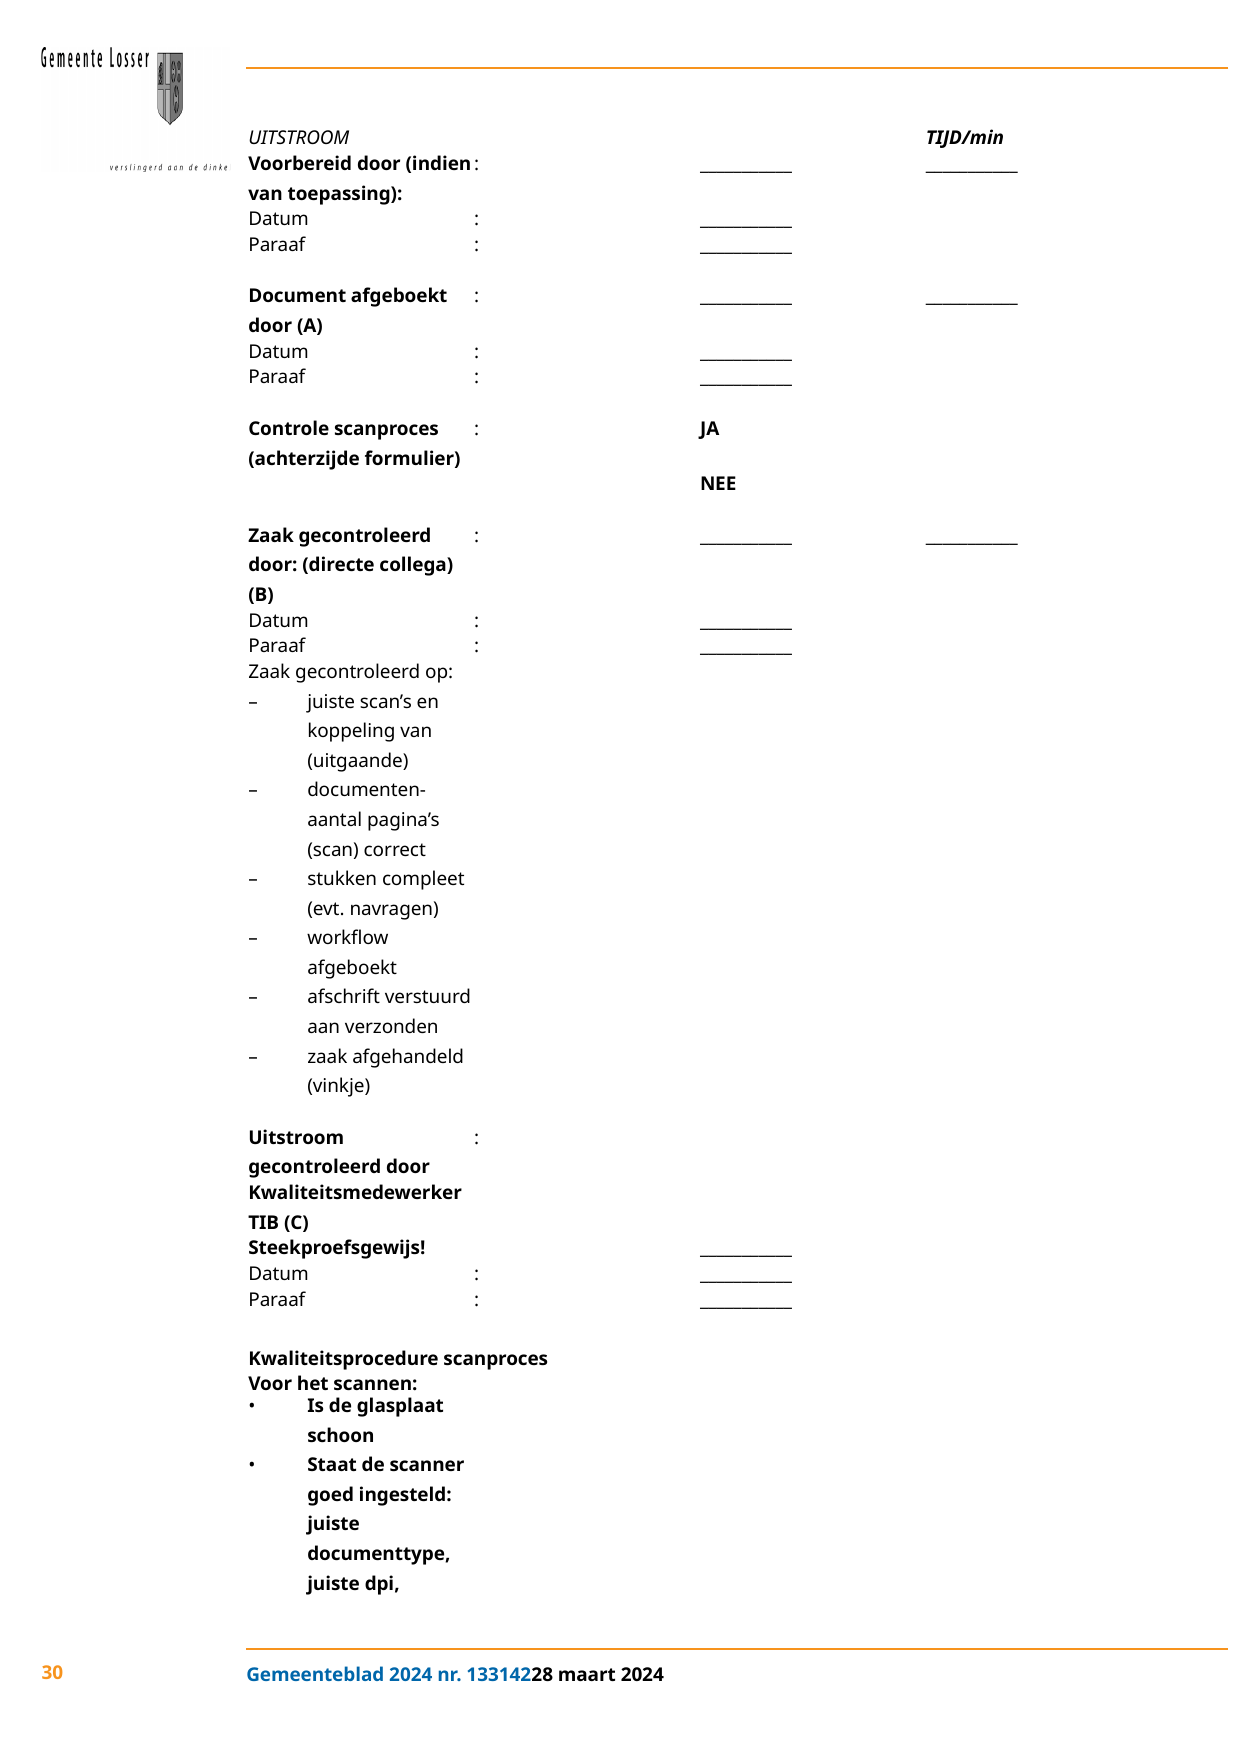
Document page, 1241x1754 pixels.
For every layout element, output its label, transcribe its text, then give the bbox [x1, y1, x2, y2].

table_cell : [474, 338, 700, 364]
table_cell Datum [248, 1260, 474, 1286]
table_cell JA [700, 415, 926, 471]
table_cell [926, 633, 1152, 658]
table_cell ___________ [926, 150, 1152, 206]
table_cell [248, 496, 474, 522]
table_cell [926, 1124, 1152, 1179]
table_cell [700, 1179, 926, 1234]
table_cell Zaak gecontroleerd door: (directe collega) (B) [248, 522, 474, 607]
table_cell : [474, 150, 700, 206]
table_cell Uitstroom gecontroleerd door [248, 1124, 474, 1179]
table_cell : [474, 1260, 700, 1286]
table_cell Steekproefsgewijs! [248, 1235, 474, 1260]
table_cell ___________ [700, 607, 926, 633]
table_cell [926, 338, 1152, 364]
table_cell [926, 1179, 1152, 1234]
table_cell : [474, 283, 700, 338]
table_cell [926, 364, 1152, 389]
table_cell ___________ [700, 633, 926, 658]
table_cell [474, 471, 700, 496]
table_cell Document afgeboekt door (A) [248, 283, 474, 338]
table_cell [926, 1260, 1152, 1286]
table_cell [926, 496, 1152, 522]
table_cell ___________ [700, 231, 926, 257]
table_cell [474, 1370, 700, 1595]
table_cell Kwaliteitsmedewerker TIB (C) [248, 1179, 474, 1234]
table_cell [926, 1286, 1152, 1312]
table_cell [700, 1124, 926, 1179]
table_cell [474, 390, 700, 415]
table_cell Voorbereid door (indien van toepassing): [248, 150, 474, 206]
table_cell [248, 257, 474, 283]
table_cell [700, 1370, 926, 1595]
table_cell [474, 1235, 700, 1260]
table_cell ___________ [700, 1260, 926, 1286]
table_cell [474, 1098, 700, 1124]
table_cell [926, 257, 1152, 283]
table_cell ___________ [700, 1235, 926, 1260]
table_cell : [474, 633, 700, 658]
table_cell : [474, 1286, 700, 1312]
table_cell [248, 471, 474, 496]
table_cell [926, 1235, 1152, 1260]
table_cell [700, 658, 926, 1098]
table_cell [926, 607, 1152, 633]
table_cell [700, 390, 926, 415]
table_header TIJD/min [926, 125, 1152, 150]
table_cell [474, 658, 700, 1098]
table_cell ___________ [700, 364, 926, 389]
table_header [474, 125, 700, 150]
table_cell Paraaf [248, 633, 474, 658]
table_cell [926, 658, 1152, 1098]
table_cell Voor het scannen: Is de glasplaat schoon Staat de scanner goed ingesteld: juiste documenttype, juiste dpi, [248, 1370, 474, 1595]
table_cell [926, 1370, 1152, 1595]
table_cell [700, 1098, 926, 1124]
table_cell ___________ [700, 283, 926, 338]
table_cell : [474, 607, 700, 633]
table_cell Datum [248, 206, 474, 231]
table_cell ___________ [700, 206, 926, 231]
table_cell Controle scanproces (achterzijde formulier) [248, 415, 474, 471]
table_cell [474, 496, 700, 522]
table_cell Paraaf [248, 231, 474, 257]
table_cell [700, 496, 926, 522]
table_cell ___________ [700, 522, 926, 607]
table_cell [926, 471, 1152, 496]
table_header [700, 125, 926, 150]
table_cell : [474, 1124, 700, 1179]
table_cell Paraaf [248, 1286, 474, 1312]
table_cell : [474, 206, 700, 231]
table_cell Datum [248, 607, 474, 633]
table_cell Paraaf [248, 364, 474, 389]
table_cell [248, 390, 474, 415]
table_cell [926, 415, 1152, 471]
table_cell [700, 257, 926, 283]
table_cell [926, 206, 1152, 231]
table_cell [474, 1179, 700, 1234]
table_header UITSTROOM [248, 125, 474, 150]
table_cell [248, 1098, 474, 1124]
table_cell ___________ [926, 522, 1152, 607]
table_cell ___________ [700, 1286, 926, 1312]
table_header Kwaliteitsprocedure scanproces [248, 1345, 1152, 1370]
table_cell ___________ [926, 283, 1152, 338]
table_cell [926, 1098, 1152, 1124]
table_cell [926, 231, 1152, 257]
table_cell [926, 390, 1152, 415]
table_cell ___________ [700, 150, 926, 206]
picture [41, 47, 231, 172]
table_cell Datum [248, 338, 474, 364]
table_cell : [474, 415, 700, 471]
table_cell Zaak gecontroleerd op: juiste scan’s en koppeling van (uitgaande) documenten- aantal pagina’s (scan) correct stukken compleet (evt. navragen) workflow afgeboekt afschrift verstuurd aan verzonden zaak afgehandeld (vinkje) [248, 658, 474, 1098]
table_cell ___________ [700, 338, 926, 364]
table_cell : [474, 364, 700, 389]
table_cell NEE [700, 471, 926, 496]
table_cell : [474, 231, 700, 257]
table_cell : [474, 522, 700, 607]
table_cell [474, 257, 700, 283]
